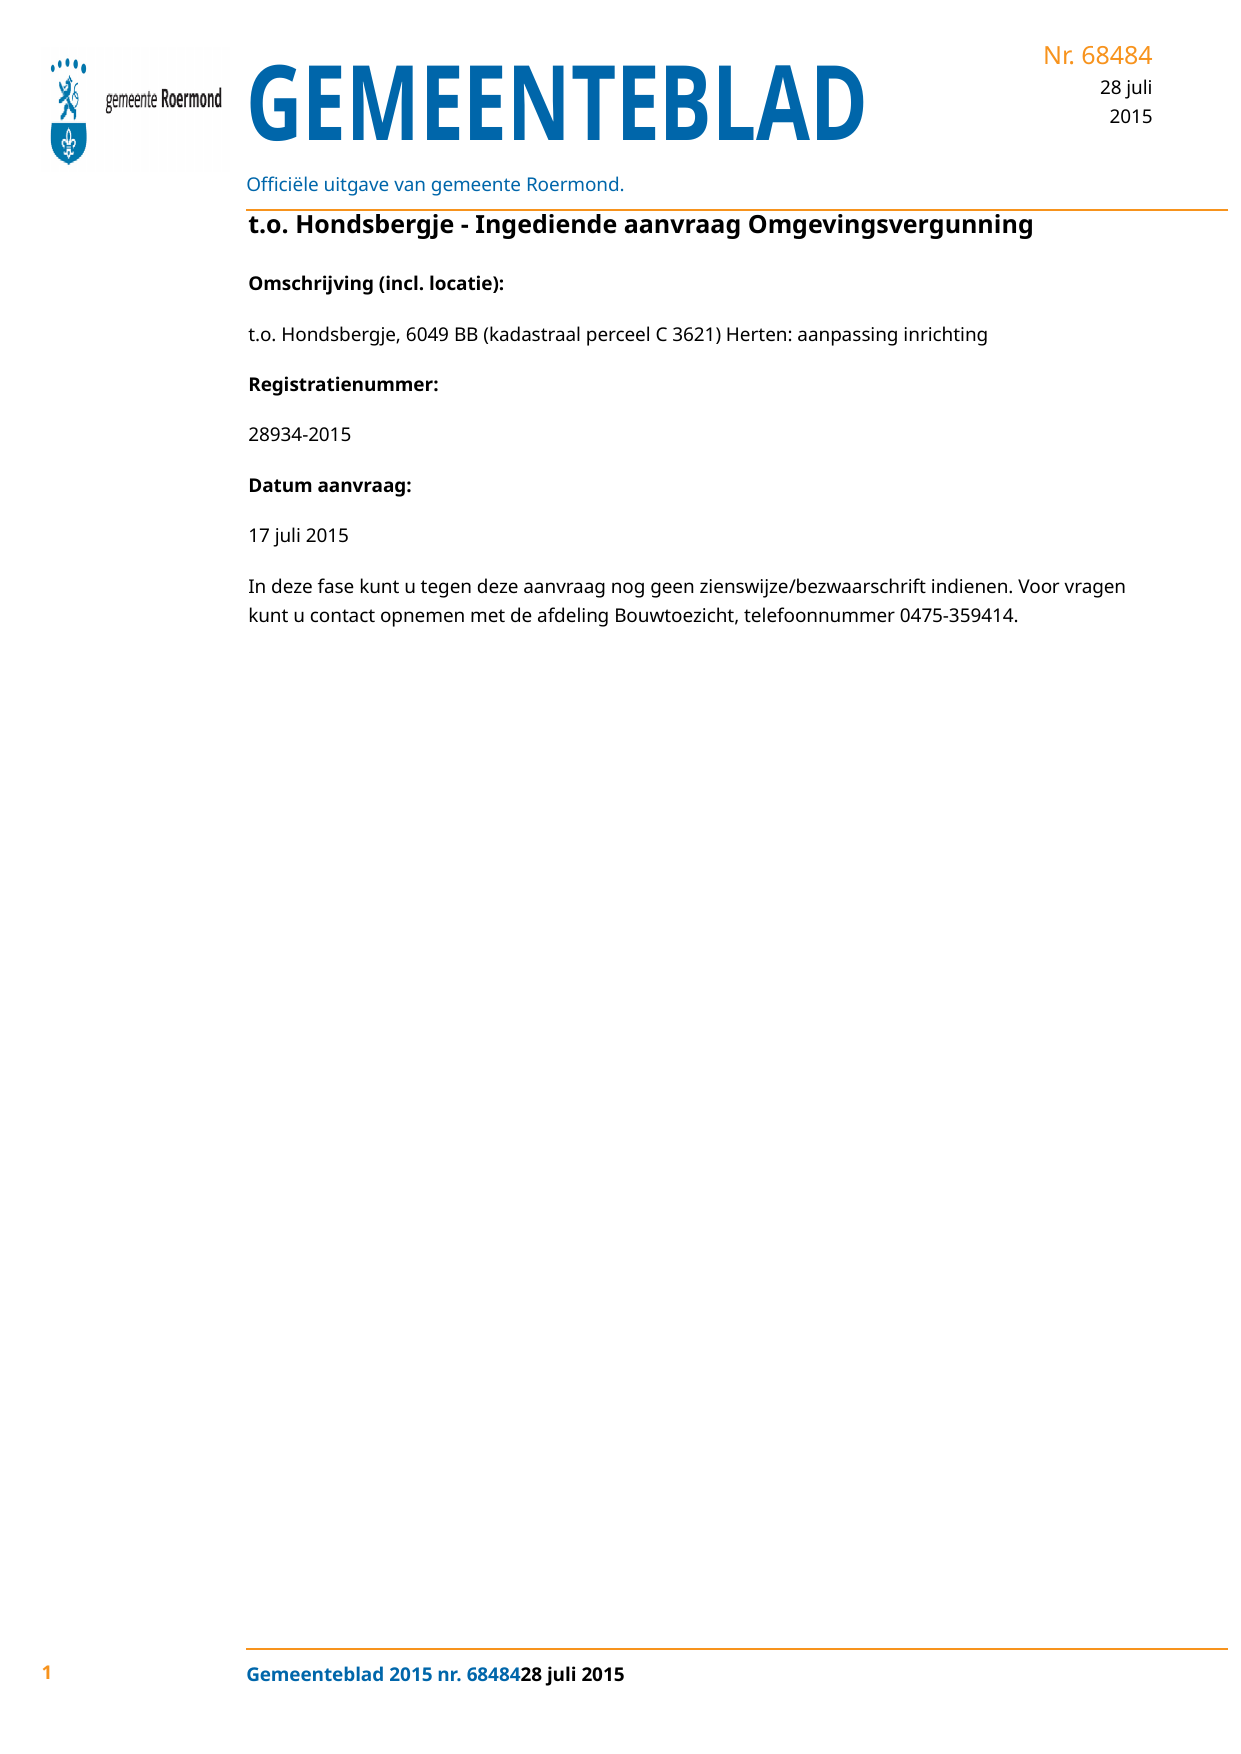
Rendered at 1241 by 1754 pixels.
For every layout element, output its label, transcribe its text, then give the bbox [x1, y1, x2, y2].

text 28934-2015 [248, 422, 1152, 447]
text t.o. Hondsbergje - Ingediende aanvraag Omgevingsvergunning [248, 211, 1152, 241]
text In deze fase kunt u tegen deze aanvraag nog geen zienswijze/bezwaarschrift indienen. Voor vragen kunt u contact opnemen met de afdeling Bouwtoezicht, telefoonnummer 0475-359414. [248, 573, 1152, 628]
text t.o. Hondsbergje, 6049 BB (kadastraal perceel C 3621) Herten: aanpassing inrichting [248, 321, 1152, 346]
text Omschrijving (incl. locatie): [248, 270, 1152, 296]
text 17 juli 2015 [248, 522, 1152, 548]
text Registratienummer: [248, 371, 1152, 397]
picture [41, 47, 231, 172]
text Datum aanvraag: [248, 472, 1152, 498]
